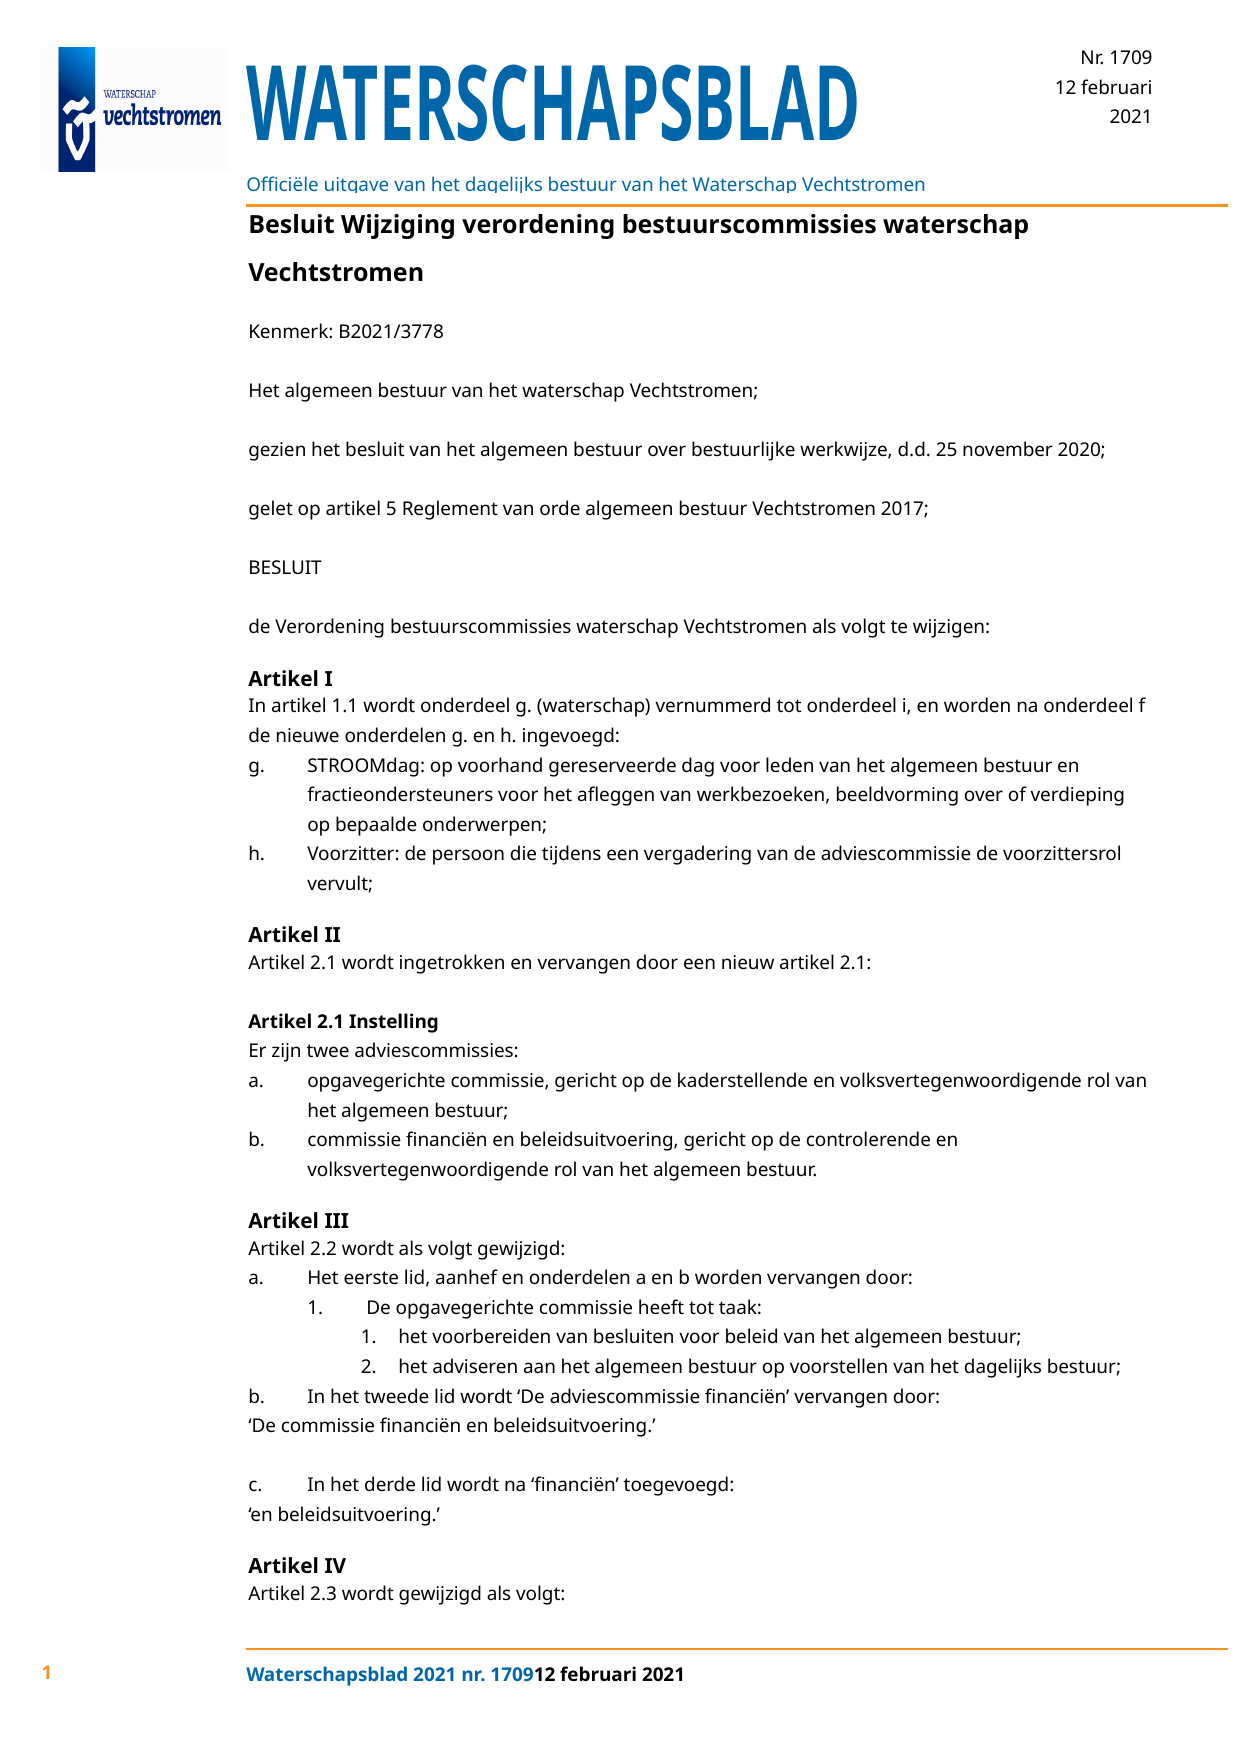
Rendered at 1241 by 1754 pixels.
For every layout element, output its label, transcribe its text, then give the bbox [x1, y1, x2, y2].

text gelet op artikel 5 Reglement van orde algemeen bestuur Vechtstromen 2017; [248, 495, 1152, 521]
list De opgavegerichte commissie heeft tot taak: [307, 1294, 1152, 1320]
list Voorzitter: de persoon die tijdens een vergadering van de adviescommissie de voorzittersrol vervult; [248, 841, 1152, 896]
text Artikel 2.3 wordt gewijzigd als volgt: [248, 1580, 1152, 1606]
text Artikel I [248, 664, 1152, 693]
text gezien het besluit van het algemeen bestuur over bestuurlijke werkwijze, d.d. 25 november 2020; [248, 436, 1152, 462]
text Kenmerk: B2021/3778 [248, 318, 1152, 344]
list In het derde lid wordt na ‘financiën’ toegevoegd: [248, 1472, 1152, 1497]
text Artikel III [248, 1206, 1152, 1235]
text In artikel 1.1 wordt onderdeel g. (waterschap) vernummerd tot onderdeel i, en worden na onderdeel f de nieuwe onderdelen g. en h. ingevoegd: [248, 693, 1152, 748]
list het voorbereiden van besluiten voor beleid van het algemeen bestuur; [361, 1324, 1152, 1349]
text Er zijn twee adviescommissies: [248, 1038, 1152, 1063]
text de Verordening bestuurscommissies waterschap Vechtstromen als volgt te wijzigen: [248, 614, 1152, 639]
list commissie financiën en beleidsuitvoering, gericht op de controlerende en volksvertegenwoordigende rol van het algemeen bestuur. [248, 1126, 1152, 1182]
text ‘De commissie financiën en beleidsuitvoering.’ [248, 1412, 1152, 1438]
text Artikel 2.2 wordt als volgt gewijzigd: [248, 1235, 1152, 1261]
text Het algemeen bestuur van het waterschap Vechtstromen; [248, 377, 1152, 403]
text Artikel 2.1 Instelling [248, 1008, 1152, 1034]
list Het eerste lid, aanhef en onderdelen a en b worden vervangen door: [248, 1264, 1152, 1290]
list het adviseren aan het algemeen bestuur op voorstellen van het dagelijks bestuur; [361, 1353, 1152, 1379]
text ‘en beleidsuitvoering.’ [248, 1501, 1152, 1527]
list In het tweede lid wordt ‘De adviescommissie financiën’ vervangen door: [248, 1383, 1152, 1408]
list opgavegerichte commissie, gericht op de kaderstellende en volksvertegenwoordigende rol van het algemeen bestuur; [248, 1067, 1152, 1123]
picture [41, 47, 231, 172]
text BESLUIT [248, 554, 1152, 580]
text Artikel 2.1 wordt ingetrokken en vervangen door een nieuw artikel 2.1: [248, 949, 1152, 975]
text Besluit Wijziging verordening bestuurscommissies waterschap Vechtstromen [248, 207, 1152, 288]
text Artikel IV [248, 1552, 1152, 1580]
text Artikel II [248, 921, 1152, 949]
list STROOMdag: op voorhand gereserveerde dag voor leden van het algemeen bestuur en fractieondersteuners voor het afleggen van werkbezoeken, beeldvorming over of verdieping op bepaalde onderwerpen; [248, 752, 1152, 837]
